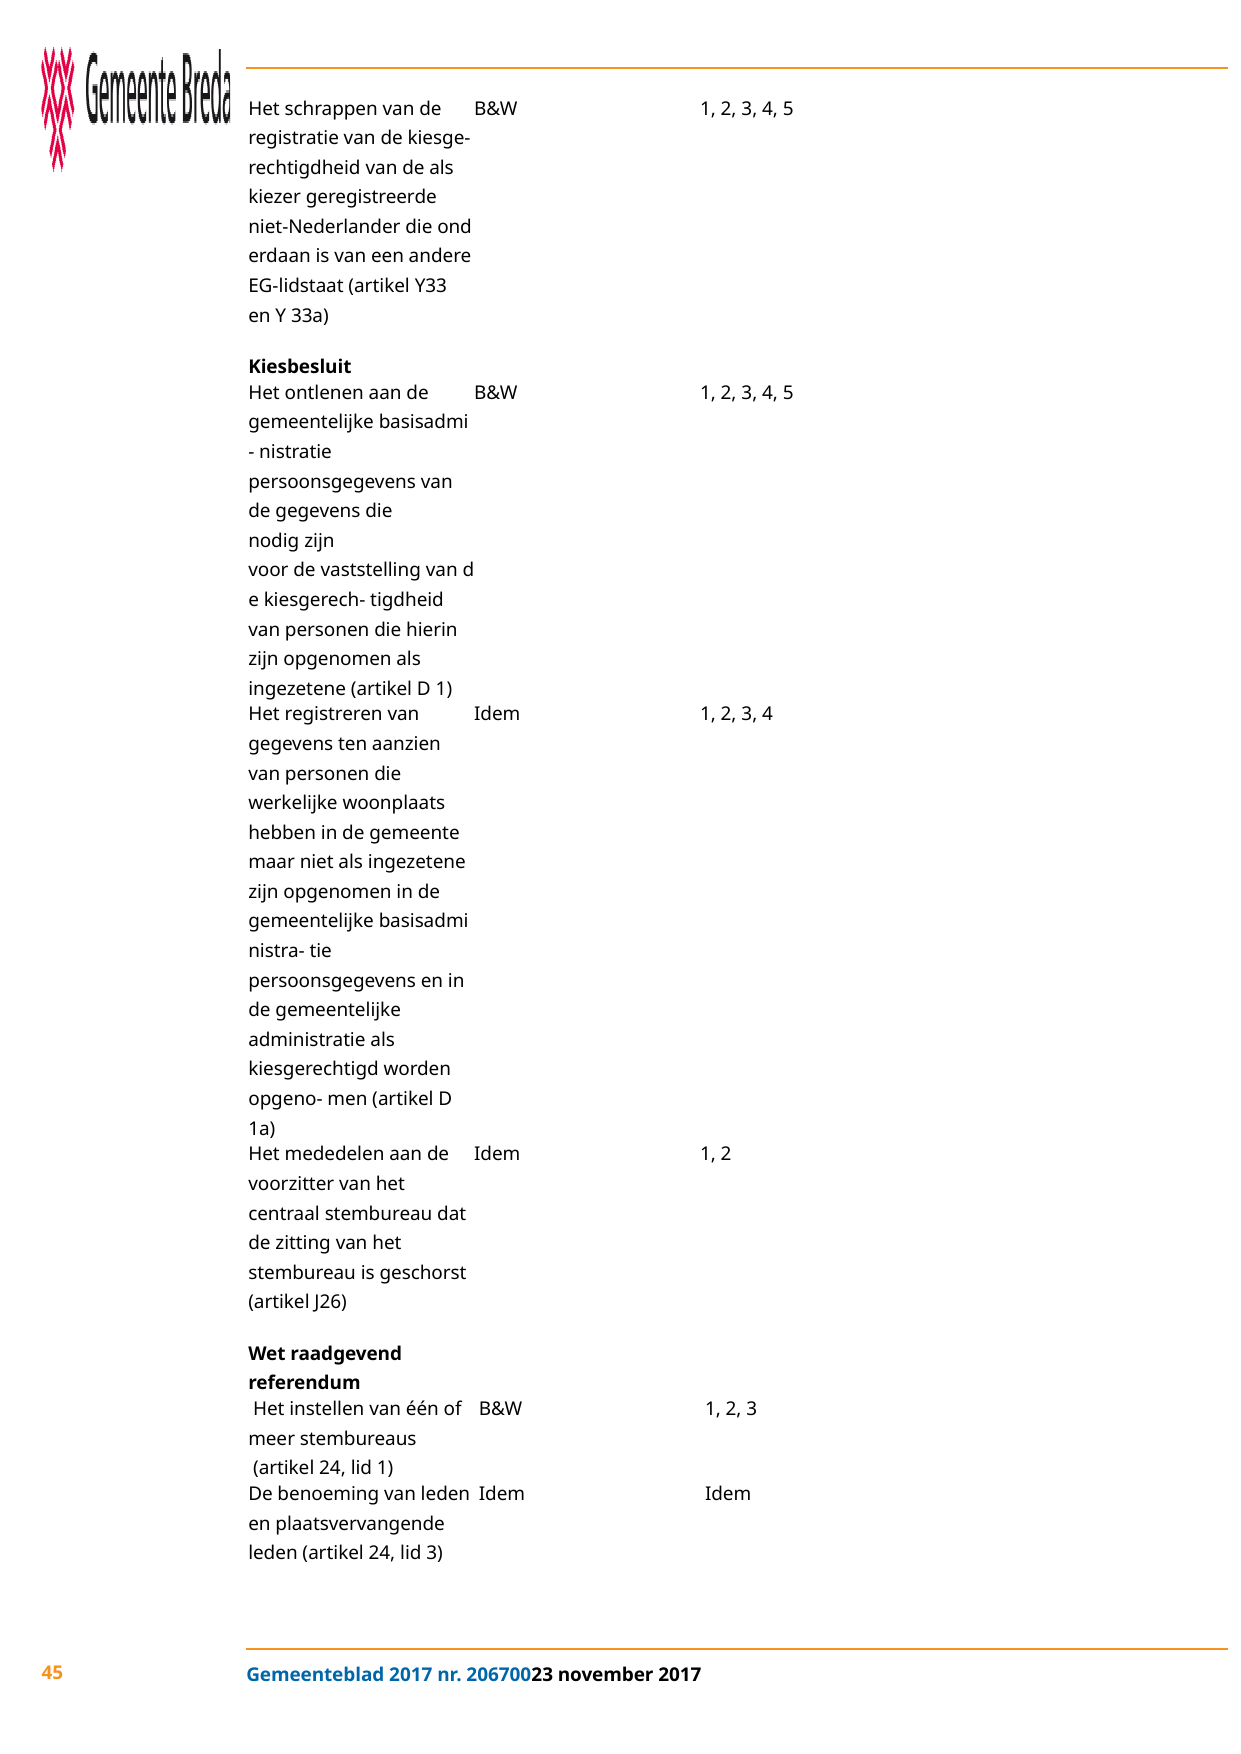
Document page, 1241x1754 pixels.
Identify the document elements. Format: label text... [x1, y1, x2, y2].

table_cell Idem [474, 1141, 700, 1314]
table_cell [926, 1565, 1152, 1591]
table_cell [926, 328, 1152, 353]
table_cell [926, 1480, 1152, 1565]
table_cell [700, 1565, 926, 1591]
table_cell 1, 2 [700, 1141, 926, 1314]
table_cell B&W [474, 379, 700, 701]
table_cell [248, 1314, 474, 1340]
table_cell [700, 328, 926, 353]
table_cell [926, 1314, 1152, 1340]
table_cell [474, 1314, 700, 1340]
table_cell Het schrappen van de registratie van de kiesge- rechtigdheid van de als kiezer geregistreerde niet-Nederlander die onderdaan is van een andere EG-lidstaat (artikel Y33 en Y 33a) [248, 95, 474, 328]
table_cell 1, 2, 3 [700, 1395, 926, 1480]
table_cell Wet raadgevend referendum [248, 1340, 474, 1395]
table_cell [926, 379, 1152, 701]
table_cell Het registreren van gegevens ten aanzien van personen die werkelijke woonplaats hebben in de gemeente maar niet als ingezetene zijn opgenomen in de gemeentelijke basisadministra- tie persoonsgegevens en in de gemeentelijke administratie als kiesgerechtigd worden opgeno- men (artikel D 1a) [248, 701, 474, 1141]
table_cell [926, 701, 1152, 1141]
table_cell 1, 2, 3, 4 [700, 701, 926, 1141]
table_cell Het instellen van één of meer stembureaus (artikel 24, lid 1) [248, 1395, 474, 1480]
table_cell Kiesbesluit [248, 353, 474, 379]
table_cell [248, 328, 474, 353]
table_cell 1, 2, 3, 4, 5 [700, 379, 926, 701]
table_cell [474, 1340, 700, 1395]
table_cell 1, 2, 3, 4, 5 [700, 95, 926, 328]
table_cell [926, 353, 1152, 379]
table_cell Idem [474, 1480, 700, 1565]
table_cell Idem [474, 701, 700, 1141]
table_cell [700, 1340, 926, 1395]
table_cell [926, 95, 1152, 328]
picture [41, 47, 231, 172]
table_cell Het ontlenen aan de gemeentelijke basisadmi- nistratie persoonsgegevens van de gegevens die nodig zijn voor de vaststelling van de kiesgerech- tigdheid van personen die hierin zijn opgenomen als ingezetene (artikel D 1) [248, 379, 474, 701]
table_cell [926, 1141, 1152, 1314]
table_cell [700, 1314, 926, 1340]
table_cell De benoeming van leden en plaatsvervangende leden (artikel 24, lid 3) [248, 1480, 474, 1565]
table_cell [474, 353, 700, 379]
table_cell Het mededelen aan de voorzitter van het centraal stembureau dat de zitting van het stembureau is geschorst (artikel J26) [248, 1141, 474, 1314]
table_cell [700, 353, 926, 379]
table_cell [926, 1395, 1152, 1480]
table_cell [474, 328, 700, 353]
table_cell [248, 1565, 474, 1591]
table_cell B&W [474, 1395, 700, 1480]
table_cell [474, 1565, 700, 1591]
table_cell B&W [474, 95, 700, 328]
table_cell [926, 1340, 1152, 1395]
table_cell Idem [700, 1480, 926, 1565]
